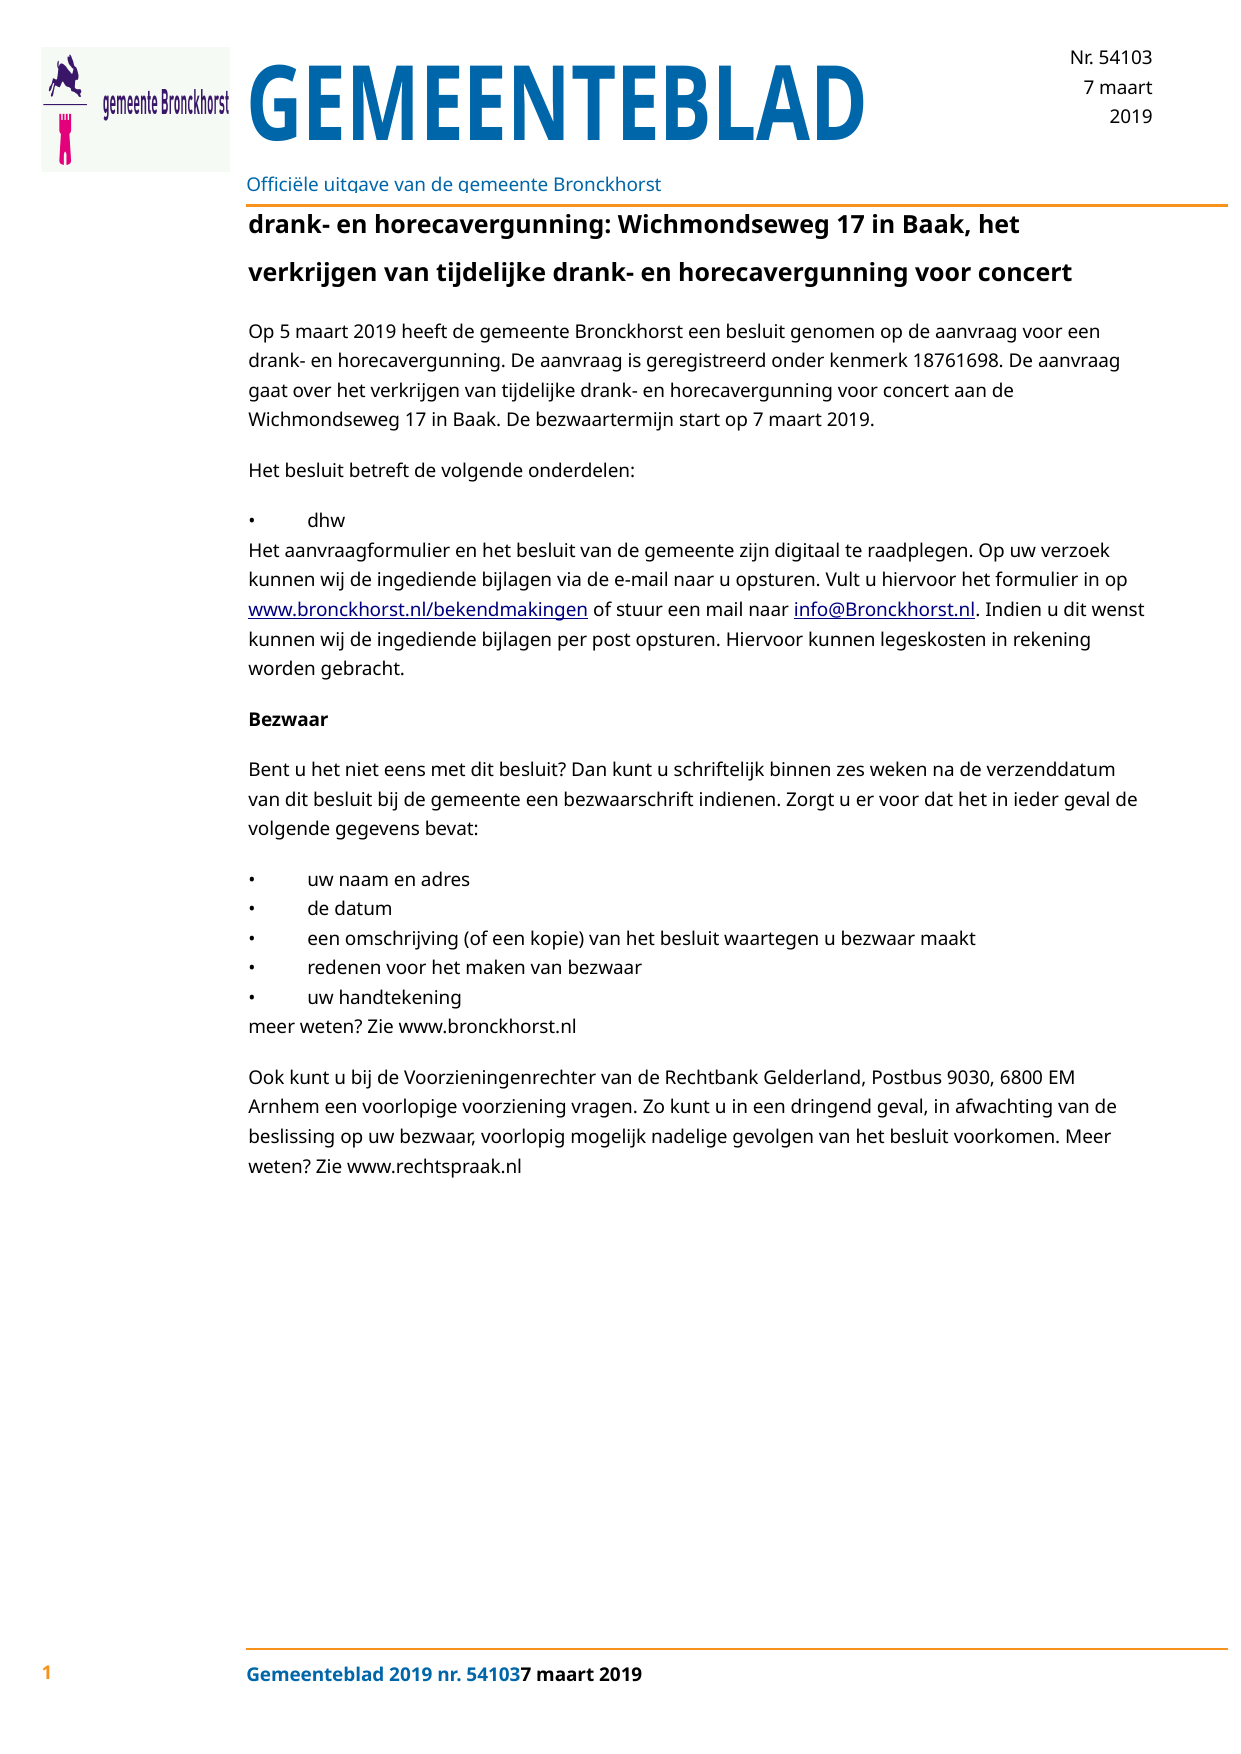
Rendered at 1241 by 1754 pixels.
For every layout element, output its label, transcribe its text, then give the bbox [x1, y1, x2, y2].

picture [41, 47, 231, 172]
text Het besluit betreft de volgende onderdelen: [248, 457, 1152, 483]
list uw handtekening [248, 984, 1152, 1010]
list redenen voor het maken van bezwaar [248, 954, 1152, 980]
list de datum [248, 895, 1152, 921]
text Het aanvraagformulier en het besluit van de gemeente zijn digitaal te raadplegen. Op uw verzoek kunnen wij de ingediende bijlagen via de e-mail naar u opsturen. Vult u hiervoor het formulier in op www.bronckhorst.nl/bekendmakingen of stuur een mail naar info@Bronckhorst.nl. Indien u dit wenst kunnen wij de ingediende bijlagen per post opsturen. Hiervoor kunnen legeskosten in rekening worden gebracht. [248, 537, 1152, 681]
text meer weten? Zie www.bronckhorst.nl [248, 1014, 1152, 1039]
text Op 5 maart 2019 heeft de gemeente Bronckhorst een besluit genomen op de aanvraag voor een drank- en horecavergunning. De aanvraag is geregistreerd onder kenmerk 18761698. De aanvraag gaat over het verkrijgen van tijdelijke drank- en horecavergunning voor concert aan de Wichmondseweg 17 in Baak. De bezwaartermijn start op 7 maart 2019. [248, 318, 1152, 432]
list dhw [248, 507, 1152, 533]
text Ook kunt u bij de Voorzieningenrechter van de Rechtbank Gelderland, Postbus 9030, 6800 EM Arnhem een voorlopige voorziening vragen. Zo kunt u in een dringend geval, in afwachting van de beslissing op uw bezwaar, voorlopig mogelijk nadelige gevolgen van het besluit voorkomen. Meer weten? Zie www.rechtspraak.nl [248, 1064, 1152, 1179]
text Bent u het niet eens met dit besluit? Dan kunt u schriftelijk binnen zes weken na de verzenddatum van dit besluit bij de gemeente een bezwaarschrift indienen. Zorgt u er voor dat het in ieder geval de volgende gegevens bevat: [248, 756, 1152, 841]
list uw naam en adres [248, 866, 1152, 892]
text Bezwaar [248, 706, 1152, 732]
list een omschrijving (of een kopie) van het besluit waartegen u bezwaar maakt [248, 925, 1152, 951]
text drank- en horecavergunning: Wichmondseweg 17 in Baak, het verkrijgen van tijdelijke drank- en horecavergunning voor concert [248, 207, 1152, 288]
